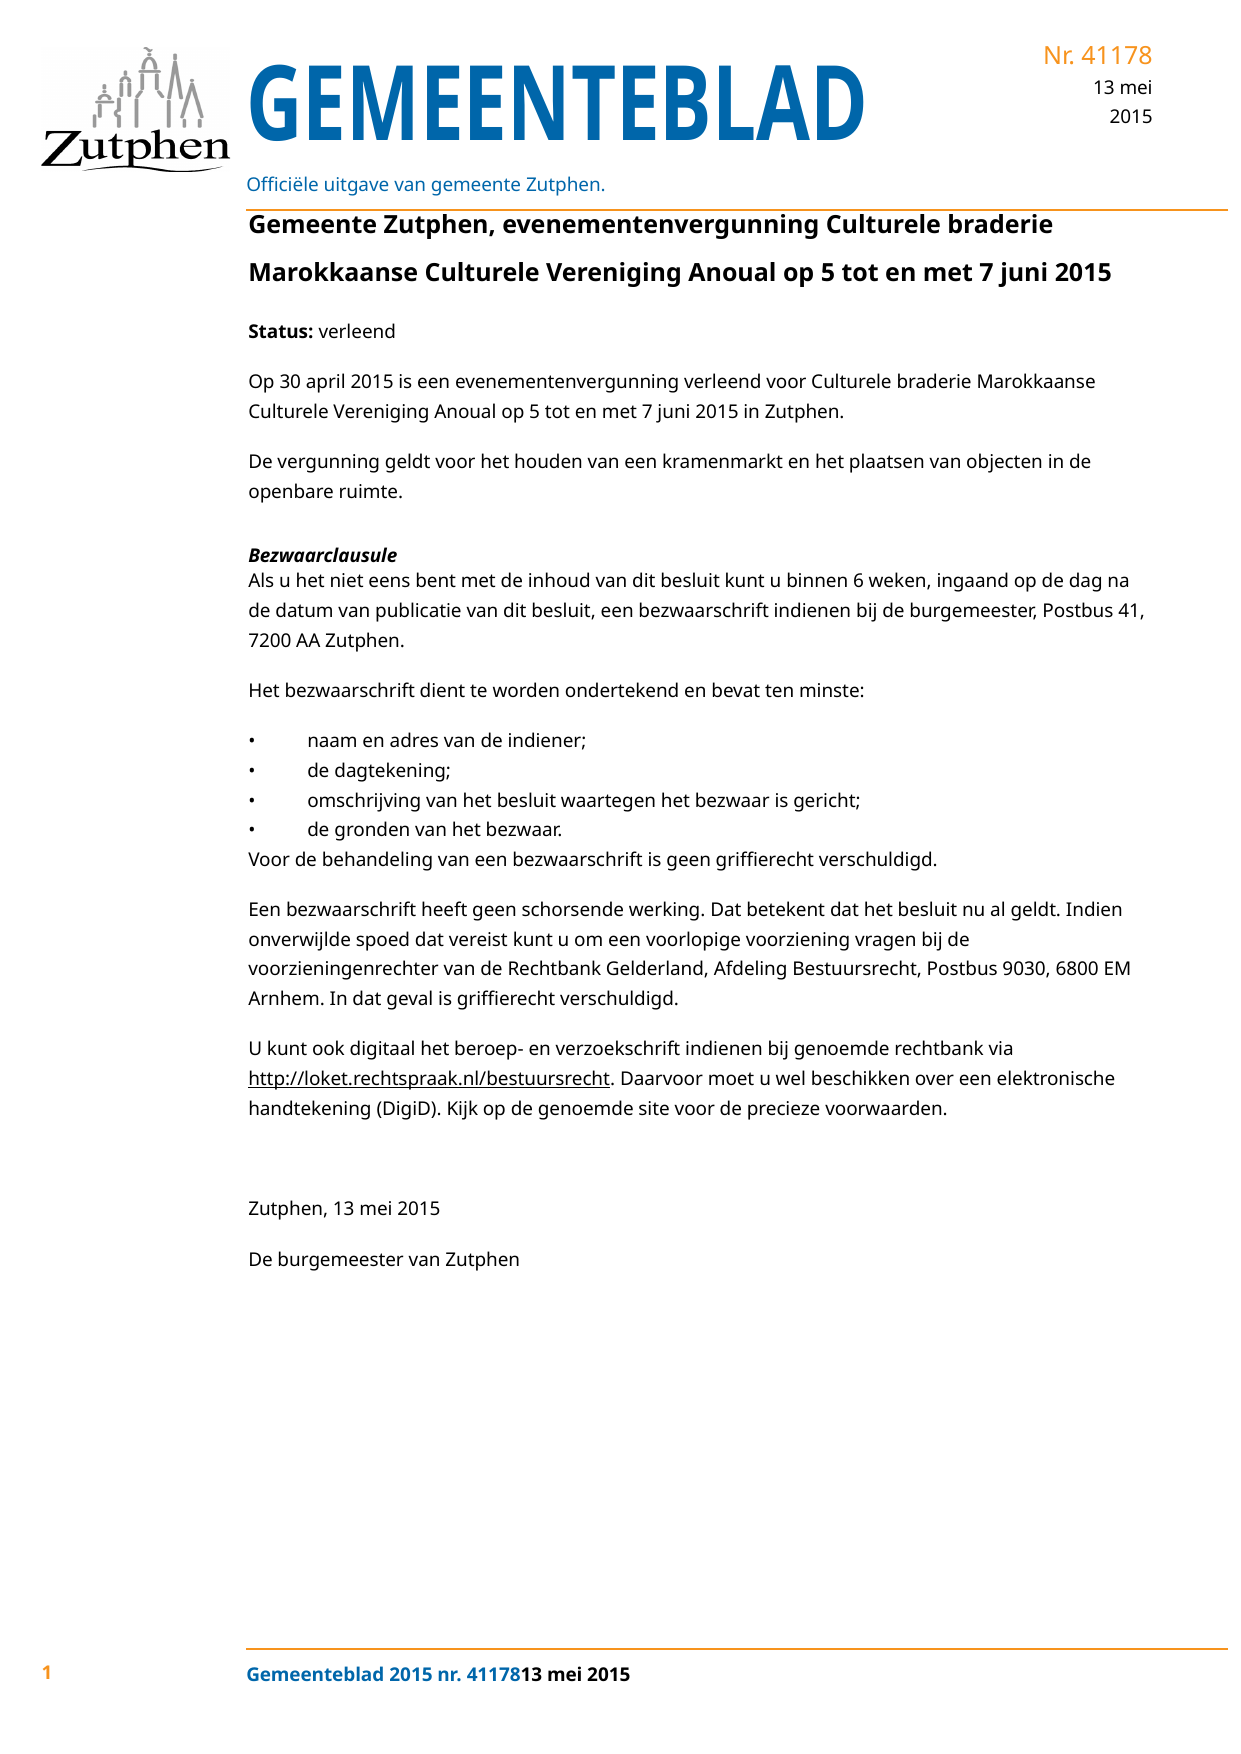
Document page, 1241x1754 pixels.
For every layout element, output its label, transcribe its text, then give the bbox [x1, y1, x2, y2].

text Op 30 april 2015 is een evenementenvergunning verleend voor Culturele braderie Marokkaanse Culturele Vereniging Anoual op 5 tot en met 7 juni 2015 in Zutphen. [248, 368, 1152, 424]
text U kunt ook digitaal het beroep- en verzoekschrift indienen bij genoemde rechtbank via http://loket.rechtspraak.nl/bestuursrecht. Daarvoor moet u wel beschikken over een elektronische handtekening (DigiD). Kijk op de genoemde site voor de precieze voorwaarden. [248, 1036, 1152, 1120]
picture [41, 47, 231, 172]
text De burgemeester van Zutphen [248, 1246, 1152, 1272]
text De vergunning geldt voor het houden van een kramenmarkt en het plaatsen van objecten in de openbare ruimte. [248, 448, 1152, 504]
text Als u het niet eens bent met de inhoud van dit besluit kunt u binnen 6 weken, ingaand op de dag na de datum van publicatie van dit besluit, een bezwaarschrift indienen bij de burgemeester, Postbus 41, 7200 AA Zutphen. [248, 568, 1152, 652]
list de gronden van het bezwaar. [248, 816, 1152, 842]
text Zutphen, 13 mei 2015 [248, 1196, 1152, 1221]
text Een bezwaarschrift heeft geen schorsende werking. Dat betekent dat het besluit nu al geldt. Indien onverwijlde spoed dat vereist kunt u om een voorlopige voorziening vragen bij de voorzieningenrechter van de Rechtbank Gelderland, Afdeling Bestuursrecht, Postbus 9030, 6800 EM Arnhem. In dat geval is griffierecht verschuldigd. [248, 896, 1152, 1011]
text Gemeente Zutphen, evenementenvergunning Culturele braderie Marokkaanse Culturele Vereniging Anoual op 5 tot en met 7 juni 2015 [248, 211, 1152, 288]
list naam en adres van de indiener; [248, 728, 1152, 753]
list omschrijving van het besluit waartegen het bezwaar is gericht; [248, 787, 1152, 812]
text Voor de behandeling van een bezwaarschrift is geen griffierecht verschuldigd. [248, 846, 1152, 872]
text Het bezwaarschrift dient te worden ondertekend en bevat ten minste: [248, 677, 1152, 703]
list de dagtekening; [248, 757, 1152, 783]
text Status: verleend [248, 318, 1152, 344]
text Bezwaarclausule [248, 542, 1152, 568]
